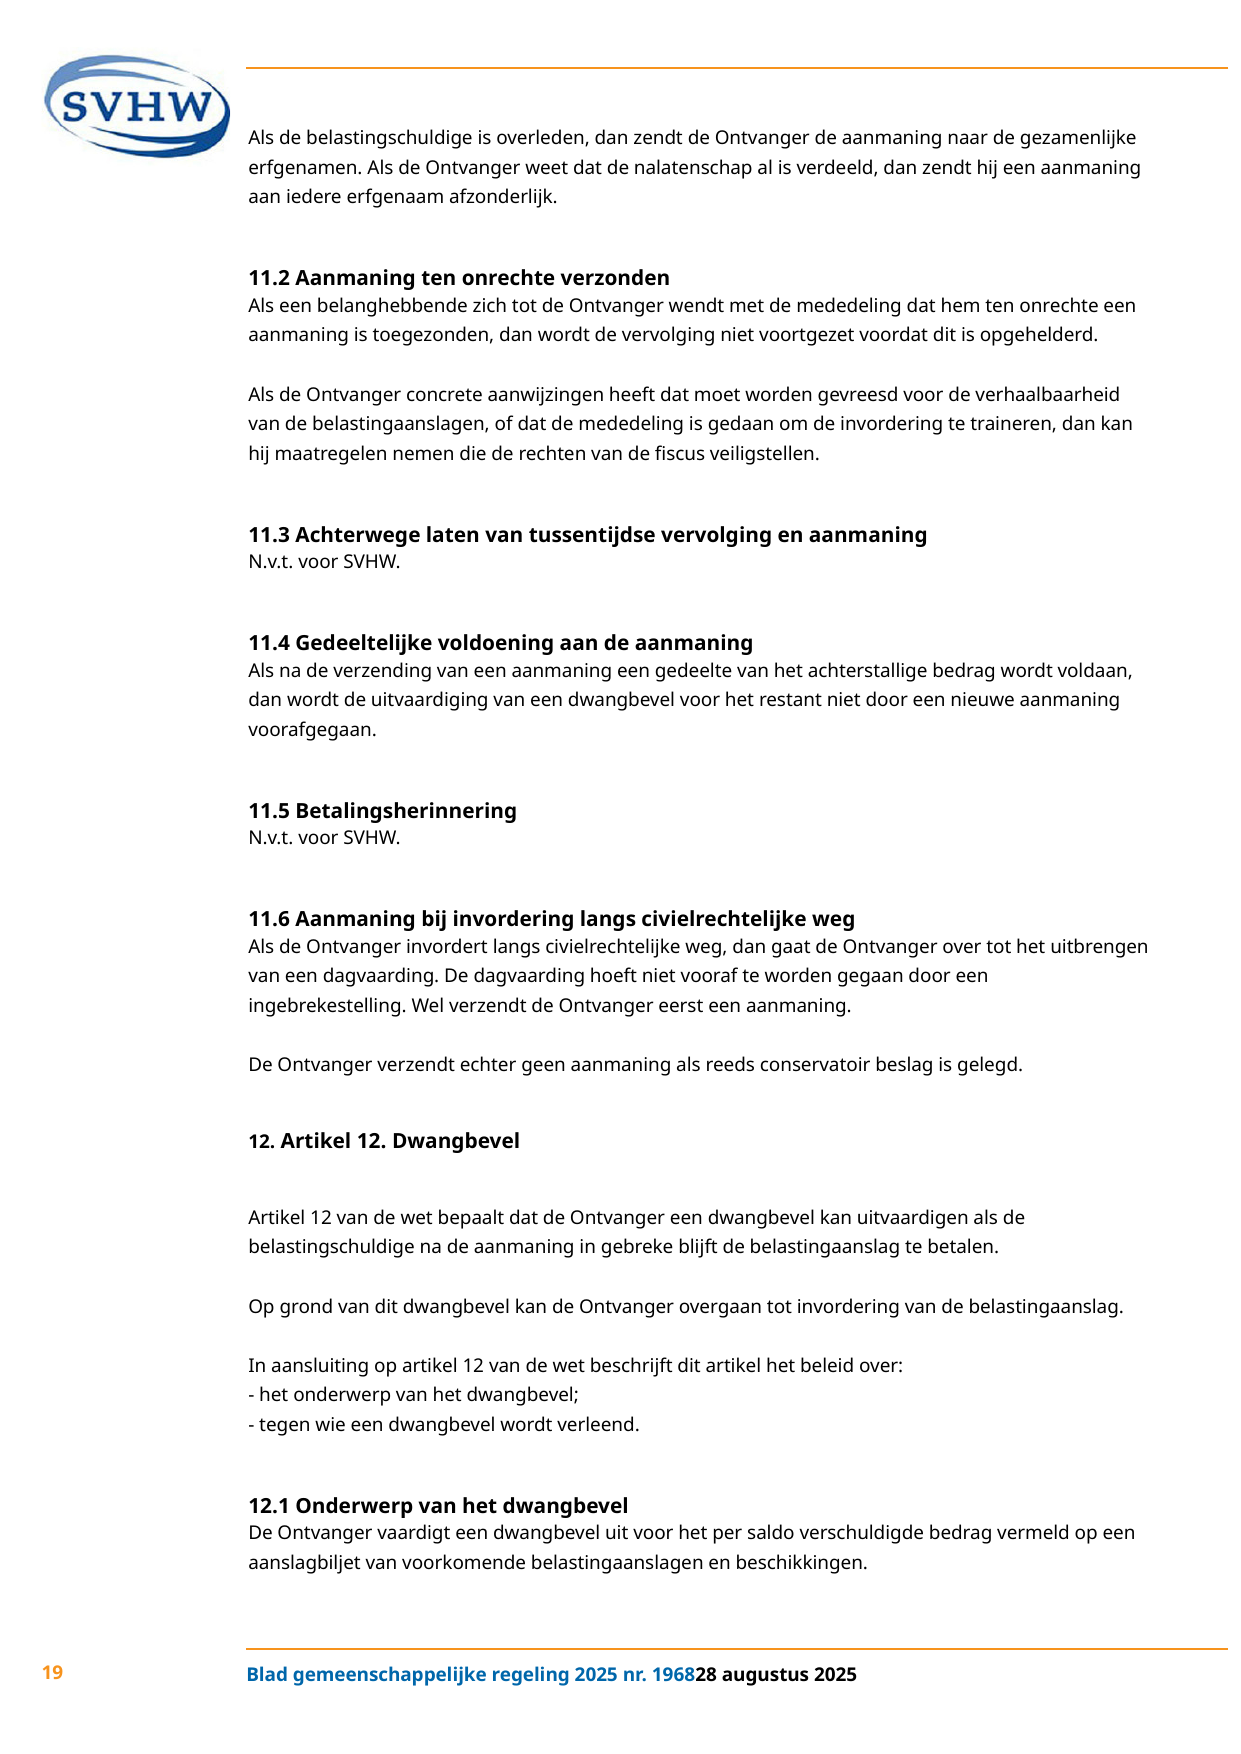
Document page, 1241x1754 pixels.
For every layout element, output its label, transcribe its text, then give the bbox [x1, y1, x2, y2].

text Als na de verzending van een aanmaning een gedeelte van het achterstallige bedrag wordt voldaan, dan wordt de uitvaardiging van een dwangbevel voor het restant niet door een nieuwe aanmaning voorafgegaan. [248, 657, 1152, 742]
text 11.4 Gedeeltelijke voldoening aan de aanmaning [248, 628, 1152, 657]
text Op grond van dit dwangbevel kan de Ontvanger overgaan tot invordering van de belastingaanslag. [248, 1293, 1152, 1318]
text De Ontvanger verzendt echter geen aanmaning als reeds conservatoir beslag is gelegd. [248, 1051, 1152, 1077]
text De Ontvanger vaardigt een dwangbevel uit voor het per saldo verschuldigde bedrag vermeld op een aanslagbiljet van voorkomende belastingaanslagen en beschikkingen. [248, 1519, 1152, 1575]
text - het onderwerp van het dwangbevel; [248, 1382, 1152, 1407]
text 12. Artikel 12. Dwangbevel [248, 1126, 1152, 1155]
text 11.2 Aanmaning ten onrechte verzonden [248, 263, 1152, 292]
text 12.1 Onderwerp van het dwangbevel [248, 1491, 1152, 1519]
text In aansluiting op artikel 12 van de wet beschrijft dit artikel het beleid over: [248, 1352, 1152, 1378]
text Als de Ontvanger concrete aanwijzingen heeft dat moet worden gevreesd voor de verhaalbaarheid van de belastingaanslagen, of dat de mededeling is gedaan om de invordering te traineren, dan kan hij maatregelen nemen die de rechten van de fiscus veiligstellen. [248, 381, 1152, 466]
picture [41, 47, 231, 172]
text Als een belanghebbende zich tot de Ontvanger wendt met de mededeling dat hem ten onrechte een aanmaning is toegezonden, dan wordt de vervolging niet voortgezet voordat dit is opgehelderd. [248, 292, 1152, 347]
text Artikel 12 van de wet bepaalt dat de Ontvanger een dwangbevel kan uitvaardigen als de belastingschuldige na de aanmaning in gebreke blijft de belastingaanslag te betalen. [248, 1204, 1152, 1259]
text N.v.t. voor SVHW. [248, 548, 1152, 574]
text 11.3 Achterwege laten van tussentijdse vervolging en aanmaning [248, 520, 1152, 548]
text 11.5 Betalingsherinnering [248, 796, 1152, 824]
text - tegen wie een dwangbevel wordt verleend. [248, 1411, 1152, 1437]
text N.v.t. voor SVHW. [248, 824, 1152, 850]
text 11.6 Aanmaning bij invordering langs civielrechtelijke weg [248, 904, 1152, 933]
text Als de belastingschuldige is overleden, dan zendt de Ontvanger de aanmaning naar de gezamenlijke erfgenamen. Als de Ontvanger weet dat de nalatenschap al is verdeeld, dan zendt hij een aanmaning aan iedere erfgenaam afzonderlijk. [248, 124, 1152, 209]
text Als de Ontvanger invordert langs civielrechtelijke weg, dan gaat de Ontvanger over tot het uitbrengen van een dagvaarding. De dagvaarding hoeft niet vooraf te worden gegaan door een ingebrekestelling. Wel verzendt de Ontvanger eerst een aanmaning. [248, 933, 1152, 1018]
